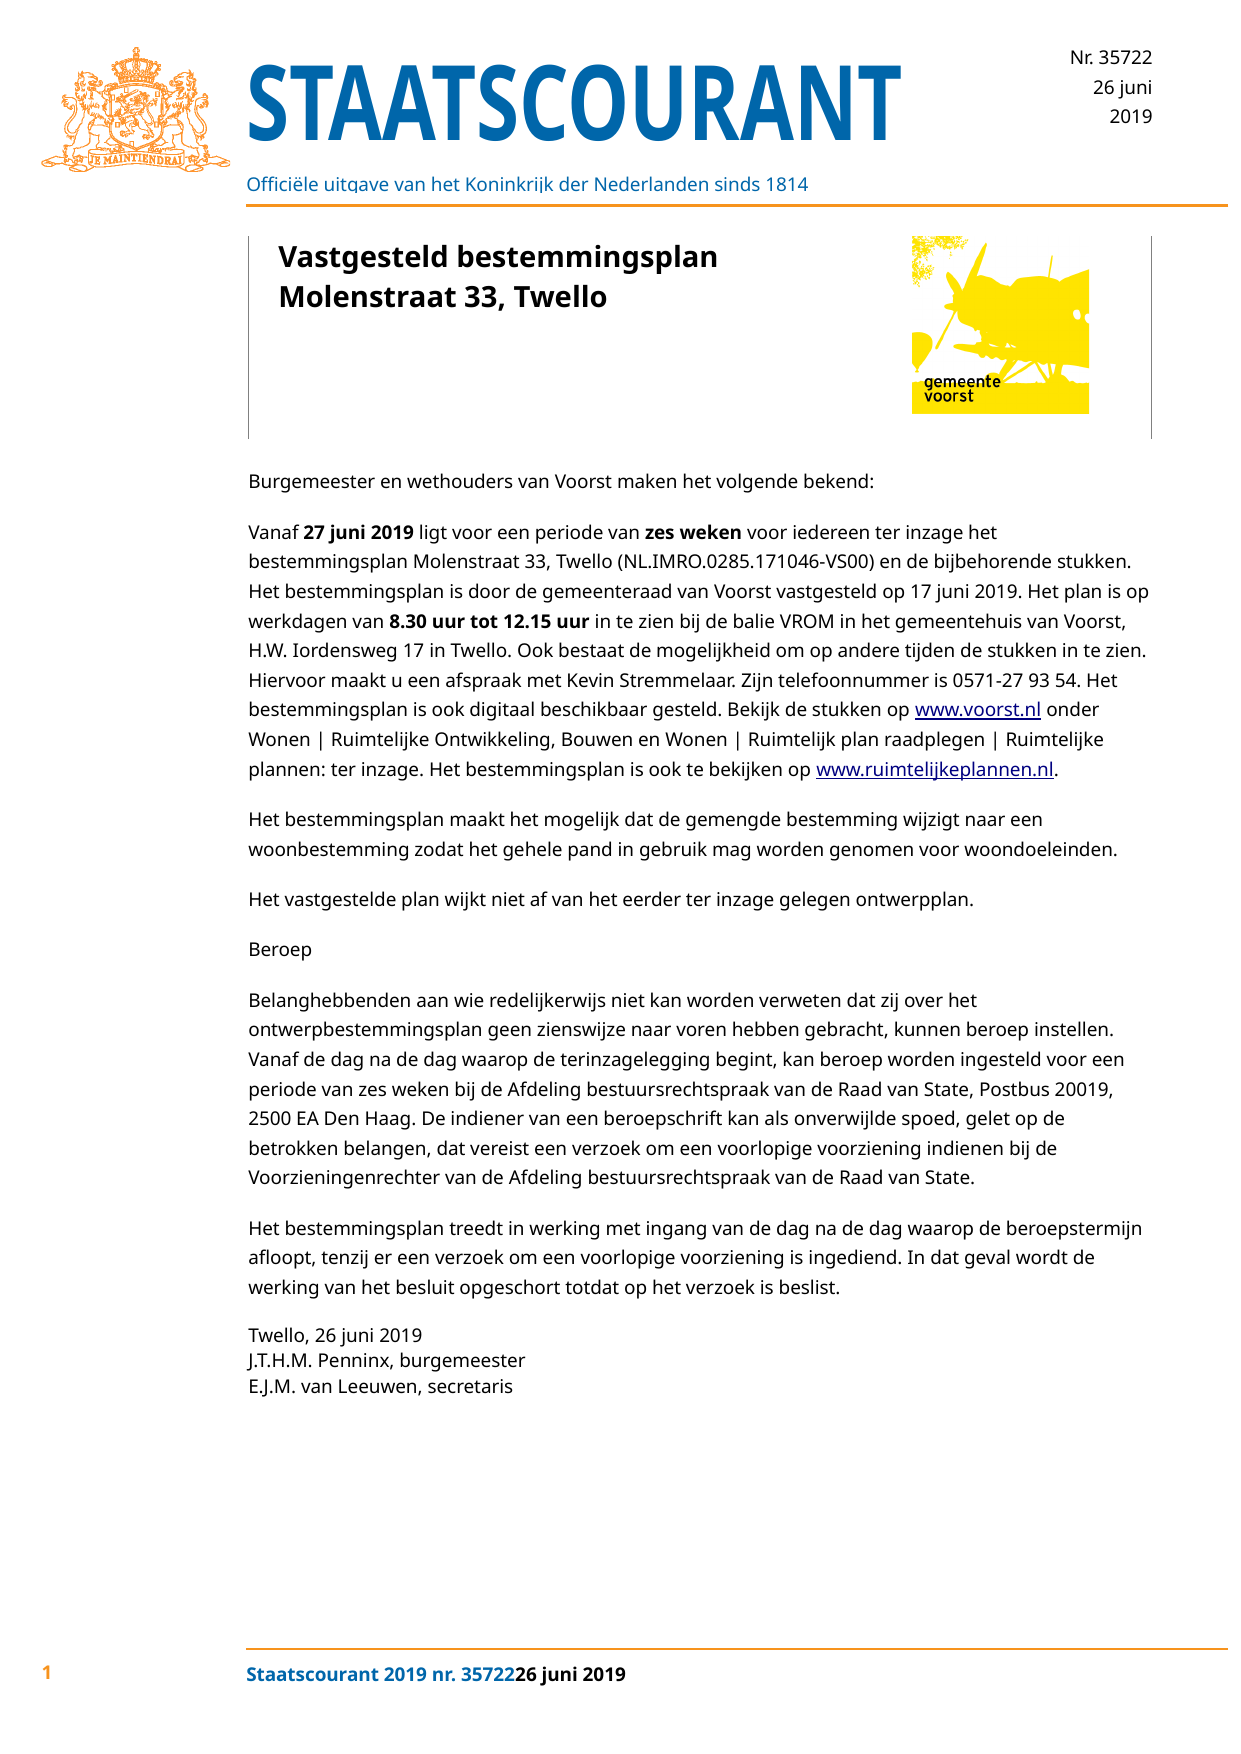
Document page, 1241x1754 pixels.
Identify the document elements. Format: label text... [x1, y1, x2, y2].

picture [41, 47, 231, 172]
table_header [850, 414, 1151, 439]
table_header [850, 236, 912, 413]
text Twello, 26 juni 2019 [248, 1322, 1152, 1348]
text Belanghebbenden aan wie redelijkerwijs niet kan worden verweten dat zij over het ontwerpbestemmingsplan geen zienswijze naar voren hebben gebracht, kunnen beroep instellen. Vanaf de dag na de dag waarop de terinzagelegging begint, kan beroep worden ingesteld voor een periode van zes weken bij de Afdeling bestuursrechtspraak van de Raad van State, Postbus 20019, 2500 EA Den Haag. De indiener van een beroepschrift kan als onverwijlde spoed, gelet op de betrokken belangen, dat vereist een verzoek om een voorlopige voorziening indienen bij de Voorzieningenrechter van de Afdeling bestuursrechtspraak van de Raad van State. [248, 987, 1152, 1190]
text Burgemeester en wethouders van Voorst maken het volgende bekend: [248, 469, 1152, 494]
text E.J.M. van Leeuwen, secretaris [248, 1373, 1152, 1399]
table_header [1090, 236, 1151, 413]
text J.T.H.M. Penninx, burgemeester [248, 1348, 1152, 1373]
text Vanaf 27 juni 2019 ligt voor een periode van zes weken voor iedereen ter inzage het bestemmingsplan Molenstraat 33, Twello (NL.IMRO.0285.171046-VS00) en de bijbehorende stukken. Het bestemmingsplan is door de gemeenteraad van Voorst vastgesteld op 17 juni 2019. Het plan is op werkdagen van 8.30 uur tot 12.15 uur in te zien bij de balie VROM in het gemeentehuis van Voorst, H.W. Iordensweg 17 in Twello. Ook bestaat de mogelijkheid om op andere tijden de stukken in te zien. Hiervoor maakt u een afspraak met Kevin Stremmelaar. Zijn telefoonnummer is 0571-27 93 54. Het bestemmingsplan is ook digitaal beschikbaar gesteld. Bekijk de stukken op www.voorst.nl onder Wonen | Ruimtelijke Ontwikkeling, Bouwen en Wonen | Ruimtelijk plan raadplegen | Ruimtelijke plannen: ter inzage. Het bestemmingsplan is ook te bekijken op www.ruimtelijkeplannen.nl. [248, 519, 1152, 781]
text Het bestemmingsplan treedt in werking met ingang van de dag na de dag waarop de beroepstermijn afloopt, tenzij er een verzoek om een voorlopige voorziening is ingediend. In dat geval wordt de werking van het besluit opgeschort totdat op het verzoek is beslist. [248, 1215, 1152, 1300]
table_header Vastgesteld bestemmingsplan Molenstraat 33, Twello [249, 236, 850, 439]
picture [912, 236, 1090, 414]
text Het bestemmingsplan maakt het mogelijk dat de gemengde bestemming wijzigt naar een woonbestemming zodat het gehele pand in gebruik mag worden genomen voor woondoeleinden. [248, 806, 1152, 861]
text Het vastgestelde plan wijkt niet af van het eerder ter inzage gelegen ontwerpplan. [248, 886, 1152, 912]
text Beroep [248, 937, 1152, 962]
